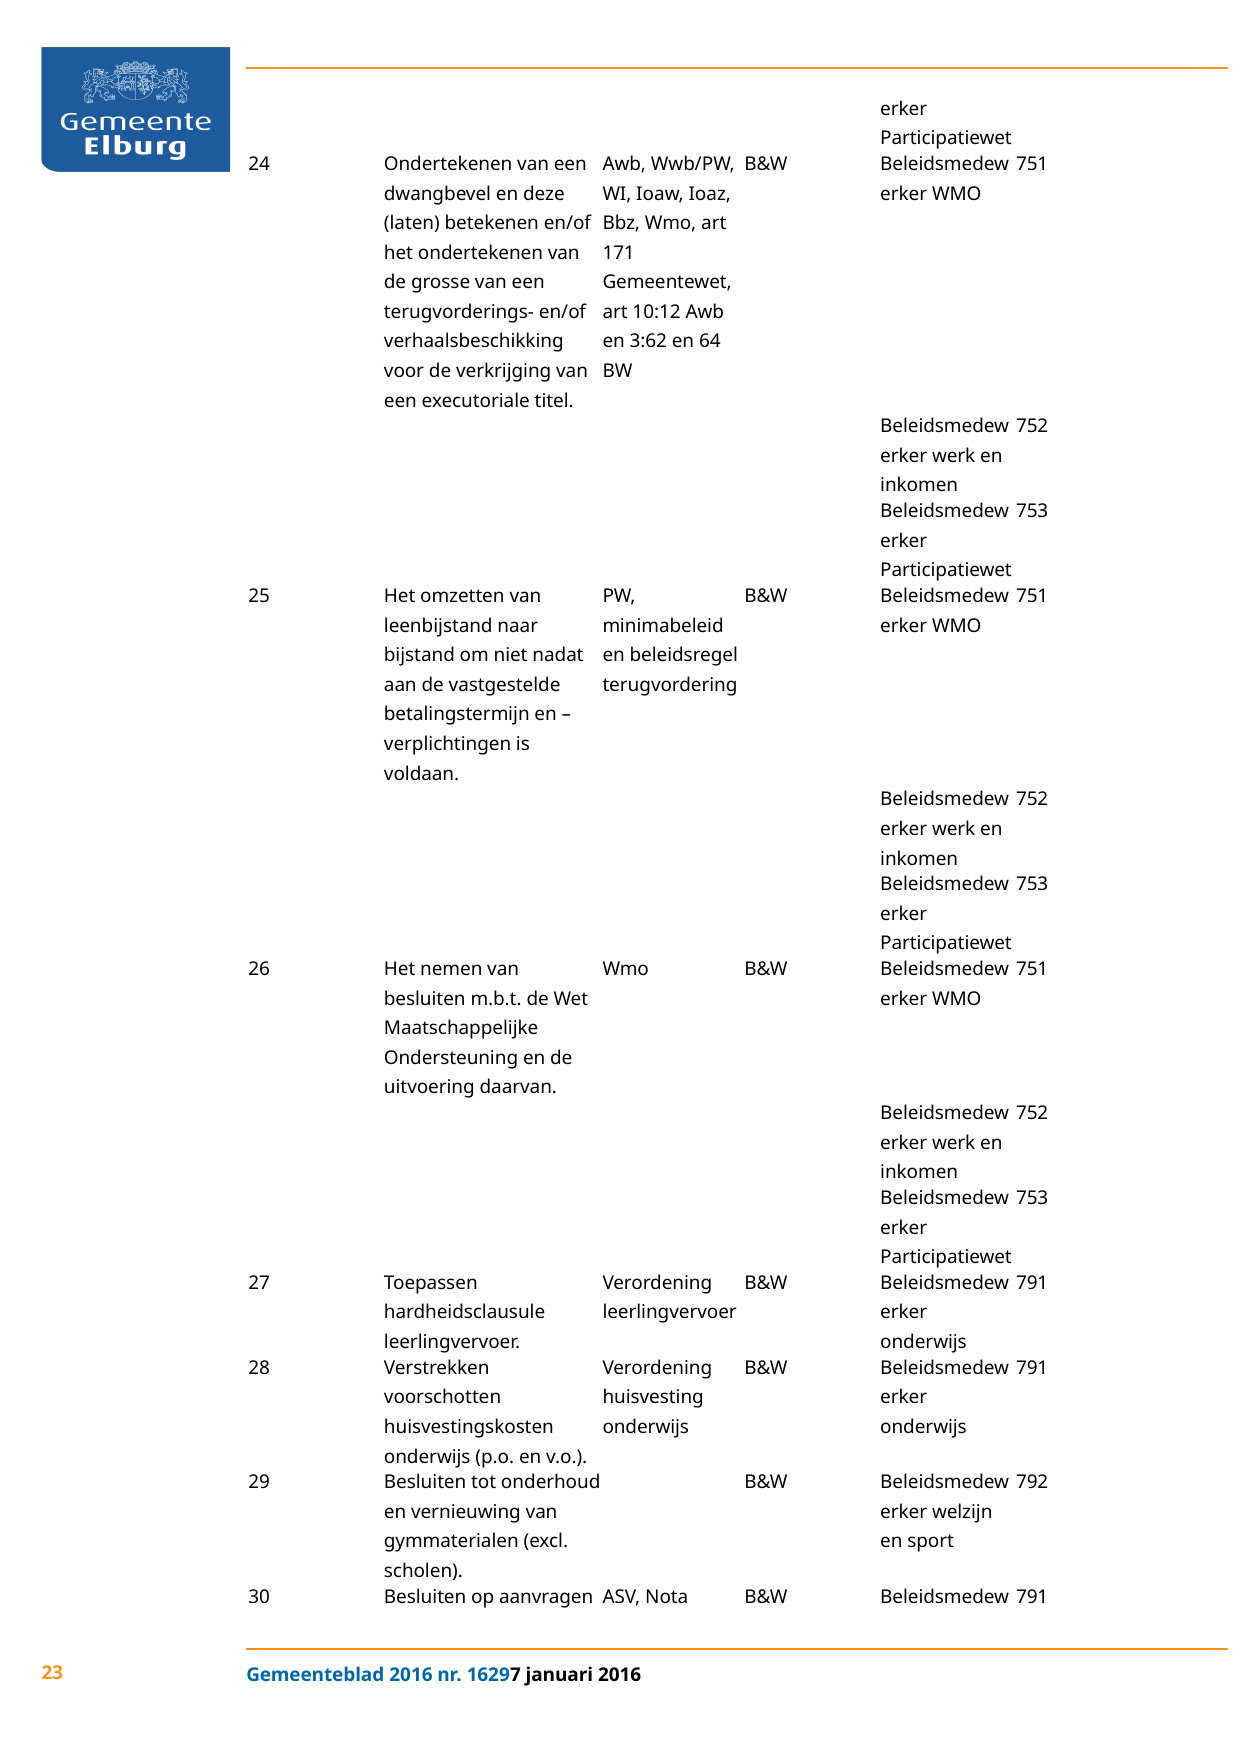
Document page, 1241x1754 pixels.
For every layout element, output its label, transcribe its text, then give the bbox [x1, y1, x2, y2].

table_cell 26 [248, 955, 384, 1099]
table_cell Het nemen van besluiten m.b.t. de Wet Maatschappelijke Ondersteuning en de uitvoering daarvan. [384, 955, 602, 1099]
table_cell Besluiten tot onderhoud en vernieuwing van gymmaterialen (excl. scholen). [384, 1469, 602, 1583]
table_cell [248, 1099, 384, 1184]
table_cell Beleidsmedewerker WMO [880, 150, 1016, 412]
table_cell 27 [248, 1269, 384, 1354]
table_cell Beleidsmedewerker onderwijs [880, 1354, 1016, 1468]
table_cell [248, 498, 384, 582]
table_cell B&W [744, 1469, 880, 1583]
table_cell 753 [1016, 870, 1152, 955]
table_cell 753 [1016, 1184, 1152, 1269]
table_cell [602, 786, 744, 870]
table_cell Awb, Wwb/PW, WI, Ioaw, Ioaz, Bbz, Wmo, art 171 Gemeentewet, art 10:12 Awb en 3:62 en 64 BW [602, 150, 744, 412]
table_cell B&W [744, 1354, 880, 1468]
table_cell [248, 870, 384, 955]
table_cell B&W [744, 1269, 880, 1354]
table_cell 791 [1016, 1269, 1152, 1354]
table_cell [602, 1469, 744, 1583]
table_cell Beleidsmedewerker Participatiewet [880, 1184, 1016, 1269]
table_cell Ondertekenen van een dwangbevel en deze (laten) betekenen en/of het ondertekenen van de grosse van een terugvorderings- en/of verhaalsbeschikking voor de verkrijging van een executoriale titel. [384, 150, 602, 412]
table_cell Beleidsmedewerker onderwijs [880, 1269, 1016, 1354]
table_cell [744, 1099, 880, 1184]
table_cell Toepassen hardheidsclausule leerlingvervoer. [384, 1269, 602, 1354]
table_cell [384, 786, 602, 870]
table_cell Beleidsmedewerker werk en inkomen [880, 413, 1016, 497]
table_cell 791 [1016, 1583, 1152, 1609]
table_cell 753 [1016, 498, 1152, 582]
table_cell B&W [744, 1583, 880, 1609]
picture [41, 47, 231, 172]
table_cell Beleidsmedewerker werk en inkomen [880, 1099, 1016, 1184]
table_cell [602, 1184, 744, 1269]
table_cell [744, 870, 880, 955]
table_cell 24 [248, 150, 384, 412]
table_cell [744, 786, 880, 870]
table_cell [1016, 95, 1152, 150]
table_cell Beleidsmedewerker WMO [880, 955, 1016, 1099]
table_cell 752 [1016, 1099, 1152, 1184]
table_cell [384, 1184, 602, 1269]
table_cell Het omzetten van leenbijstand naar bijstand om niet nadat aan de vastgestelde betalingstermijn en – verplichtingen is voldaan. [384, 582, 602, 786]
table_cell 751 [1016, 150, 1152, 412]
table_cell Verordening huisvesting onderwijs [602, 1354, 744, 1468]
table_cell Wmo [602, 955, 744, 1099]
table_cell [248, 413, 384, 497]
table_cell Beleidsmedewerker werk en inkomen [880, 786, 1016, 870]
table_cell 791 [1016, 1354, 1152, 1468]
table_cell [744, 1184, 880, 1269]
table_cell 28 [248, 1354, 384, 1468]
table_cell [384, 413, 602, 497]
table_cell 751 [1016, 955, 1152, 1099]
table_cell Verstrekken voorschotten huisvestingskosten onderwijs (p.o. en v.o.). [384, 1354, 602, 1468]
table_cell [602, 870, 744, 955]
table_cell B&W [744, 150, 880, 412]
table_cell [744, 95, 880, 150]
table_cell B&W [744, 582, 880, 786]
table_cell 751 [1016, 582, 1152, 786]
table_cell [248, 1184, 384, 1269]
table_cell [384, 1099, 602, 1184]
table_cell [602, 498, 744, 582]
table_cell [602, 413, 744, 497]
table_cell Verordening leerlingvervoer [602, 1269, 744, 1354]
table_cell Beleidsmedewerker Participatiewet [880, 870, 1016, 955]
table_cell erker Participatiewet [880, 95, 1016, 150]
table_cell [602, 95, 744, 150]
table_cell [384, 498, 602, 582]
table_cell [384, 95, 602, 150]
table_cell [384, 870, 602, 955]
table_cell 30 [248, 1583, 384, 1609]
table_cell [744, 413, 880, 497]
table_cell [248, 786, 384, 870]
table_cell ASV, Nota [602, 1583, 744, 1609]
table_cell 29 [248, 1469, 384, 1583]
table_cell 25 [248, 582, 384, 786]
table_cell PW, minimabeleid en beleidsregel terugvordering [602, 582, 744, 786]
table_cell 752 [1016, 786, 1152, 870]
table_cell Beleidsmedewerker WMO [880, 582, 1016, 786]
table_cell Beleidsmedewerker Participatiewet [880, 498, 1016, 582]
table_cell 752 [1016, 413, 1152, 497]
table_cell [602, 1099, 744, 1184]
table_cell Besluiten op aanvragen [384, 1583, 602, 1609]
table_cell B&W [744, 955, 880, 1099]
table_cell 792 [1016, 1469, 1152, 1583]
table_cell Beleidsmedewerker welzijn en sport [880, 1469, 1016, 1583]
table_cell [248, 95, 384, 150]
table_cell Beleidsmedew [880, 1583, 1016, 1609]
table_cell [744, 498, 880, 582]
